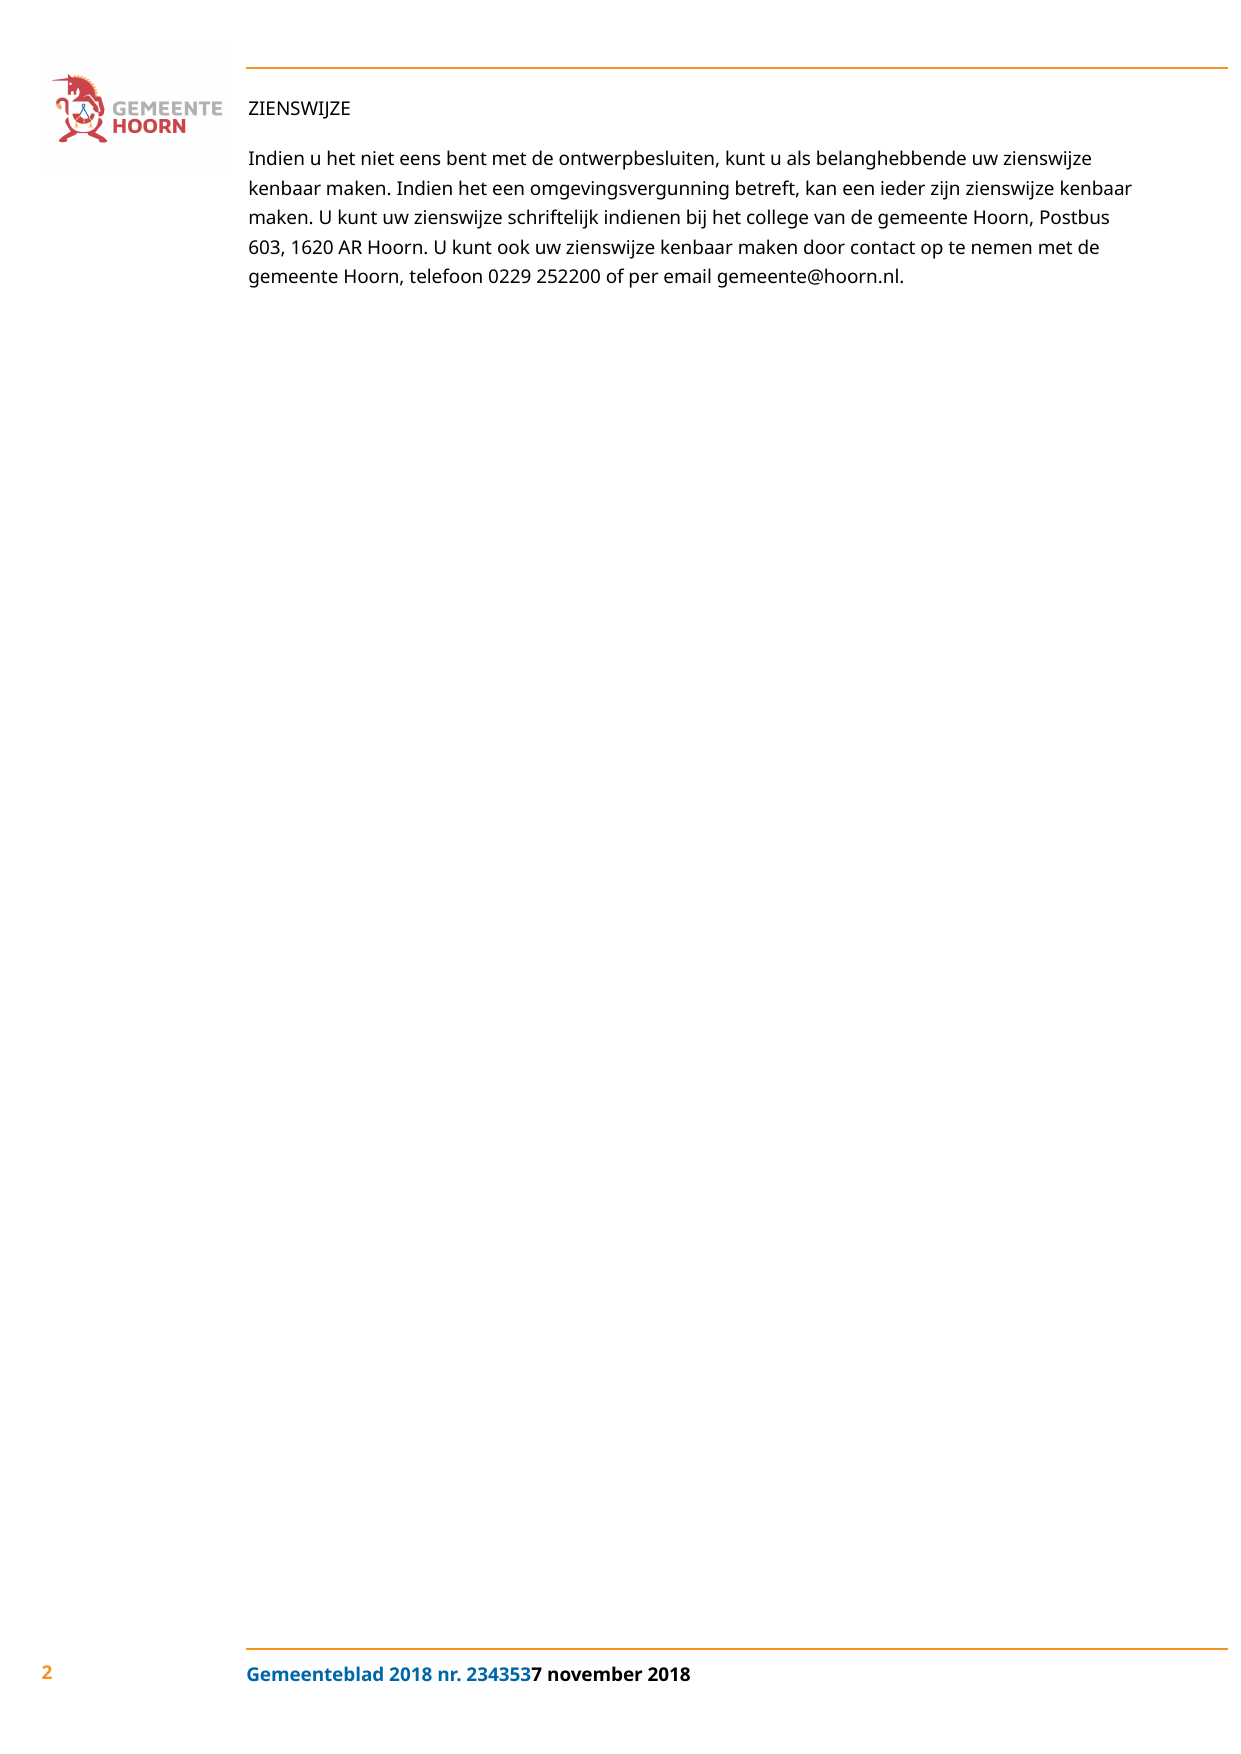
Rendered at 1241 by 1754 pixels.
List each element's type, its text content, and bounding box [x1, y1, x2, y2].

text ZIENSWIJZE [248, 95, 1152, 121]
picture [41, 47, 231, 172]
text Indien u het niet eens bent met de ontwerpbesluiten, kunt u als belanghebbende uw zienswijze kenbaar maken. Indien het een omgevingsvergunning betreft, kan een ieder zijn zienswijze kenbaar maken. U kunt uw zienswijze schriftelijk indienen bij het college van de gemeente Hoorn, Postbus 603, 1620 AR Hoorn. U kunt ook uw zienswijze kenbaar maken door contact op te nemen met de gemeente Hoorn, telefoon 0229 252200 of per email gemeente@hoorn.nl. [248, 145, 1152, 289]
